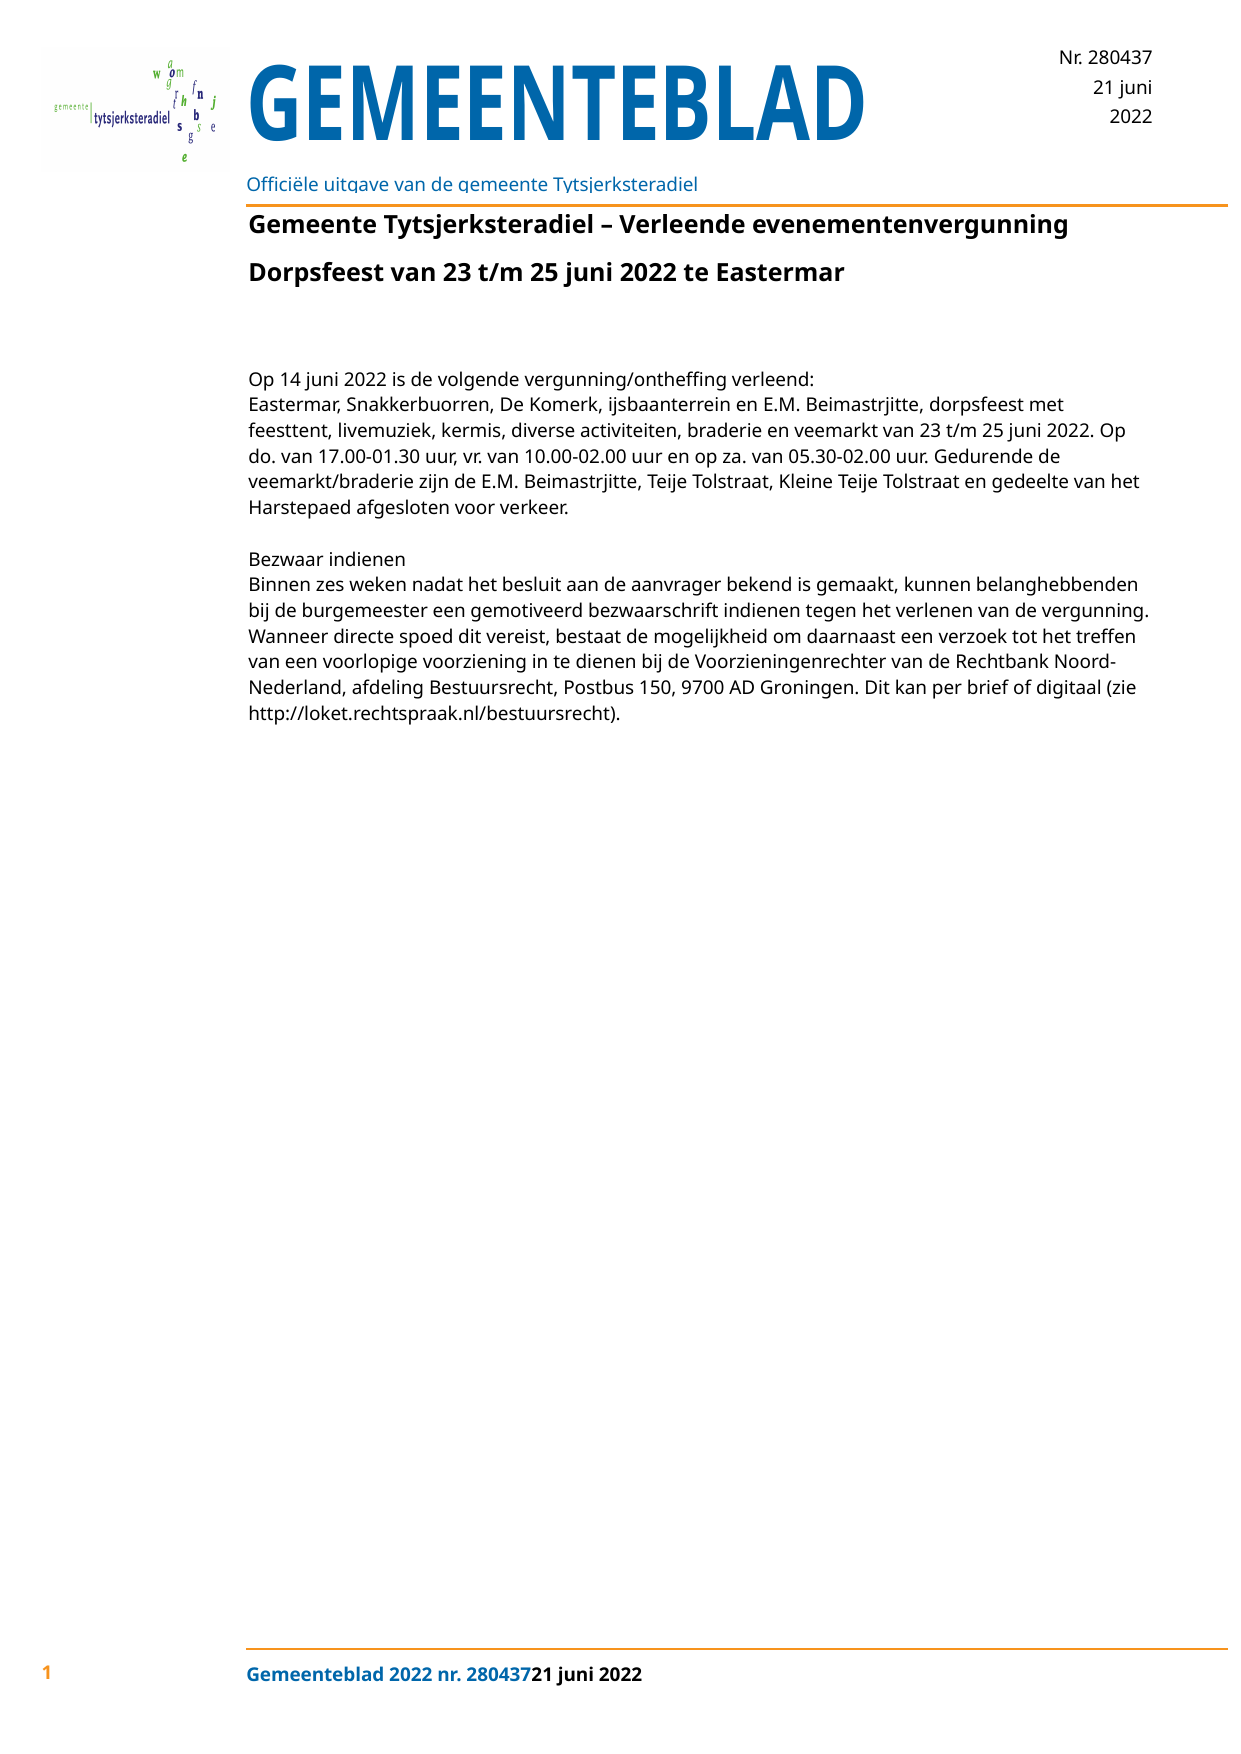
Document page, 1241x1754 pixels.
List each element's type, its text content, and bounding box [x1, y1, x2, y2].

text Eastermar, Snakkerbuorren, De Komerk, ijsbaanterrein en E.M. Beimastrjitte, dorpsfeest met feesttent, livemuziek, kermis, diverse activiteiten, braderie en veemarkt van 23 t/m 25 juni 2022. Op do. van 17.00-01.30 uur, vr. van 10.00-02.00 uur en op za. van 05.30-02.00 uur. Gedurende de veemarkt/braderie zijn de E.M. Beimastrjitte, Teije Tolstraat, Kleine Teije Tolstraat en gedeelte van het Harstepaed afgesloten voor verkeer. [248, 391, 1152, 520]
picture [41, 47, 231, 172]
text Binnen zes weken nadat het besluit aan de aanvrager bekend is gemaakt, kunnen belanghebbenden bij de burgemeester een gemotiveerd bezwaarschrift indienen tegen het verlenen van de vergunning. Wanneer directe spoed dit vereist, bestaat de mogelijkheid om daarnaast een verzoek tot het treffen van een voorlopige voorziening in te dienen bij de Voorzieningenrechter van de Rechtbank Noord-Nederland, afdeling Bestuursrecht, Postbus 150, 9700 AD Groningen. Dit kan per brief of digitaal (zie http://loket.rechtspraak.nl/bestuursrecht). [248, 572, 1152, 726]
text Gemeente Tytsjerksteradiel – Verleende evenementenvergunning Dorpsfeest van 23 t/m 25 juni 2022 te Eastermar [248, 207, 1152, 288]
text Op 14 juni 2022 is de volgende vergunning/ontheffing verleend: [248, 366, 1152, 391]
text Bezwaar indienen [248, 546, 1152, 572]
